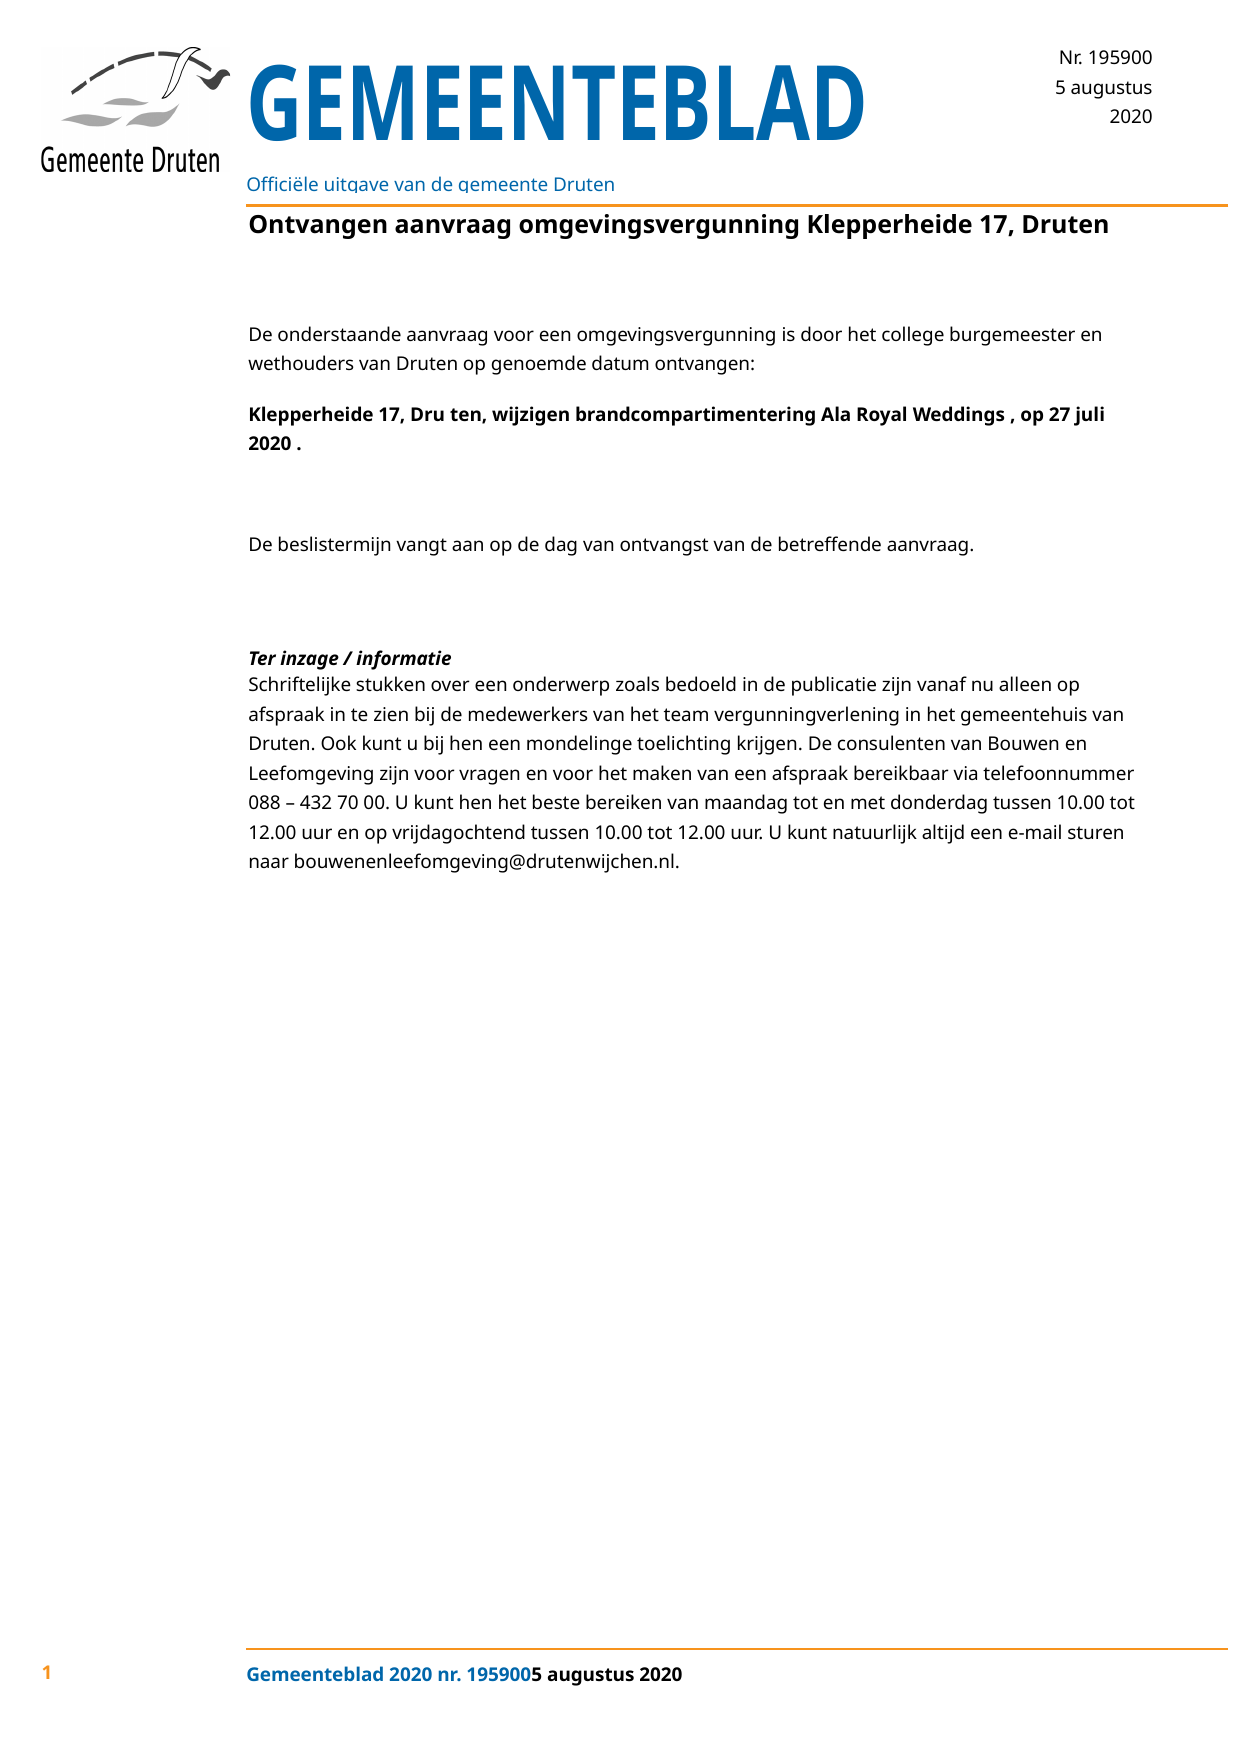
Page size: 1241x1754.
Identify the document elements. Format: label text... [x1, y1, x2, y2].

text Ontvangen aanvraag omgevingsvergunning Klepperheide 17, Druten [248, 207, 1152, 241]
text Ter inzage / informatie [248, 646, 1152, 671]
text De onderstaande aanvraag voor een omgevingsvergunning is door het college burgemeester en wethouders van Druten op genoemde datum ontvangen: [248, 321, 1152, 376]
picture [41, 47, 231, 172]
text De beslistermijn vangt aan op de dag van ontvangst van de betreffende aanvraag. [248, 531, 1152, 557]
text Klepperheide 17, Dru ten, wijzigen brandcompartimentering Ala Royal Weddings , op 27 juli 2020 . [248, 401, 1152, 456]
text Schriftelijke stukken over een onderwerp zoals bedoeld in de publicatie zijn vanaf nu alleen op afspraak in te zien bij de medewerkers van het team vergunningverlening in het gemeentehuis van Druten. Ook kunt u bij hen een mondelinge toelichting krijgen. De consulenten van Bouwen en Leefomgeving zijn voor vragen en voor het maken van een afspraak bereikbaar via telefoonnummer 088 – 432 70 00. U kunt hen het beste bereiken van maandag tot en met donderdag tussen 10.00 tot 12.00 uur en op vrijdagochtend tussen 10.00 tot 12.00 uur. U kunt natuurlijk altijd een e-mail sturen naar bouwenenleefomgeving@drutenwijchen.nl. [248, 671, 1152, 874]
